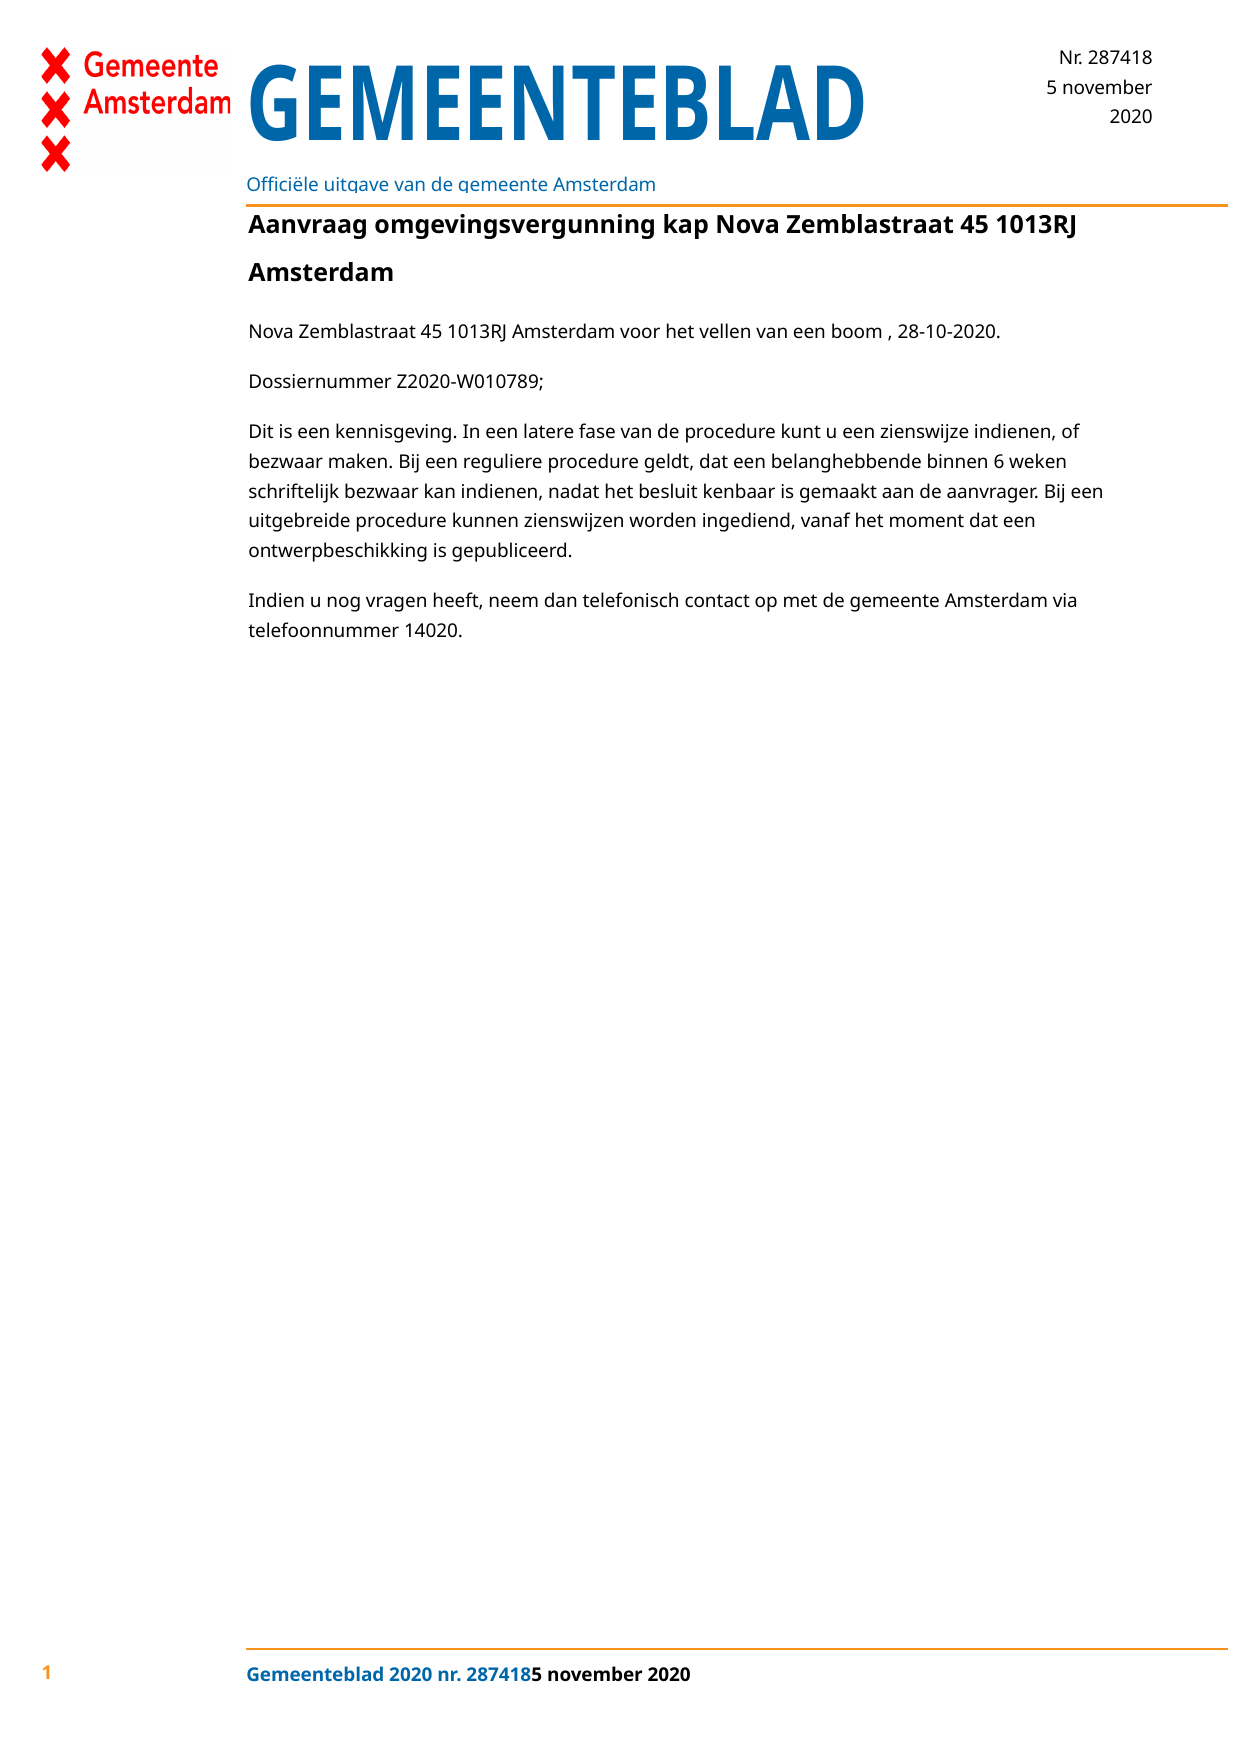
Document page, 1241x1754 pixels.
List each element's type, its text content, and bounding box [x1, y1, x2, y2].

text Aanvraag omgevingsvergunning kap Nova Zemblastraat 45 1013RJ Amsterdam [248, 207, 1152, 288]
text Dossiernummer Z2020-W010789; [248, 368, 1152, 394]
picture [41, 47, 231, 172]
text Dit is een kennisgeving. In een latere fase van de procedure kunt u een zienswijze indienen, of bezwaar maken. Bij een reguliere procedure geldt, dat een belanghebbende binnen 6 weken schriftelijk bezwaar kan indienen, nadat het besluit kenbaar is gemaakt aan de aanvrager. Bij een uitgebreide procedure kunnen zienswijzen worden ingediend, vanaf het moment dat een ontwerpbeschikking is gepubliceerd. [248, 419, 1152, 563]
text Indien u nog vragen heeft, neem dan telefonisch contact op met de gemeente Amsterdam via telefoonnummer 14020. [248, 587, 1152, 643]
text Nova Zemblastraat 45 1013RJ Amsterdam voor het vellen van een boom , 28-10-2020. [248, 318, 1152, 344]
